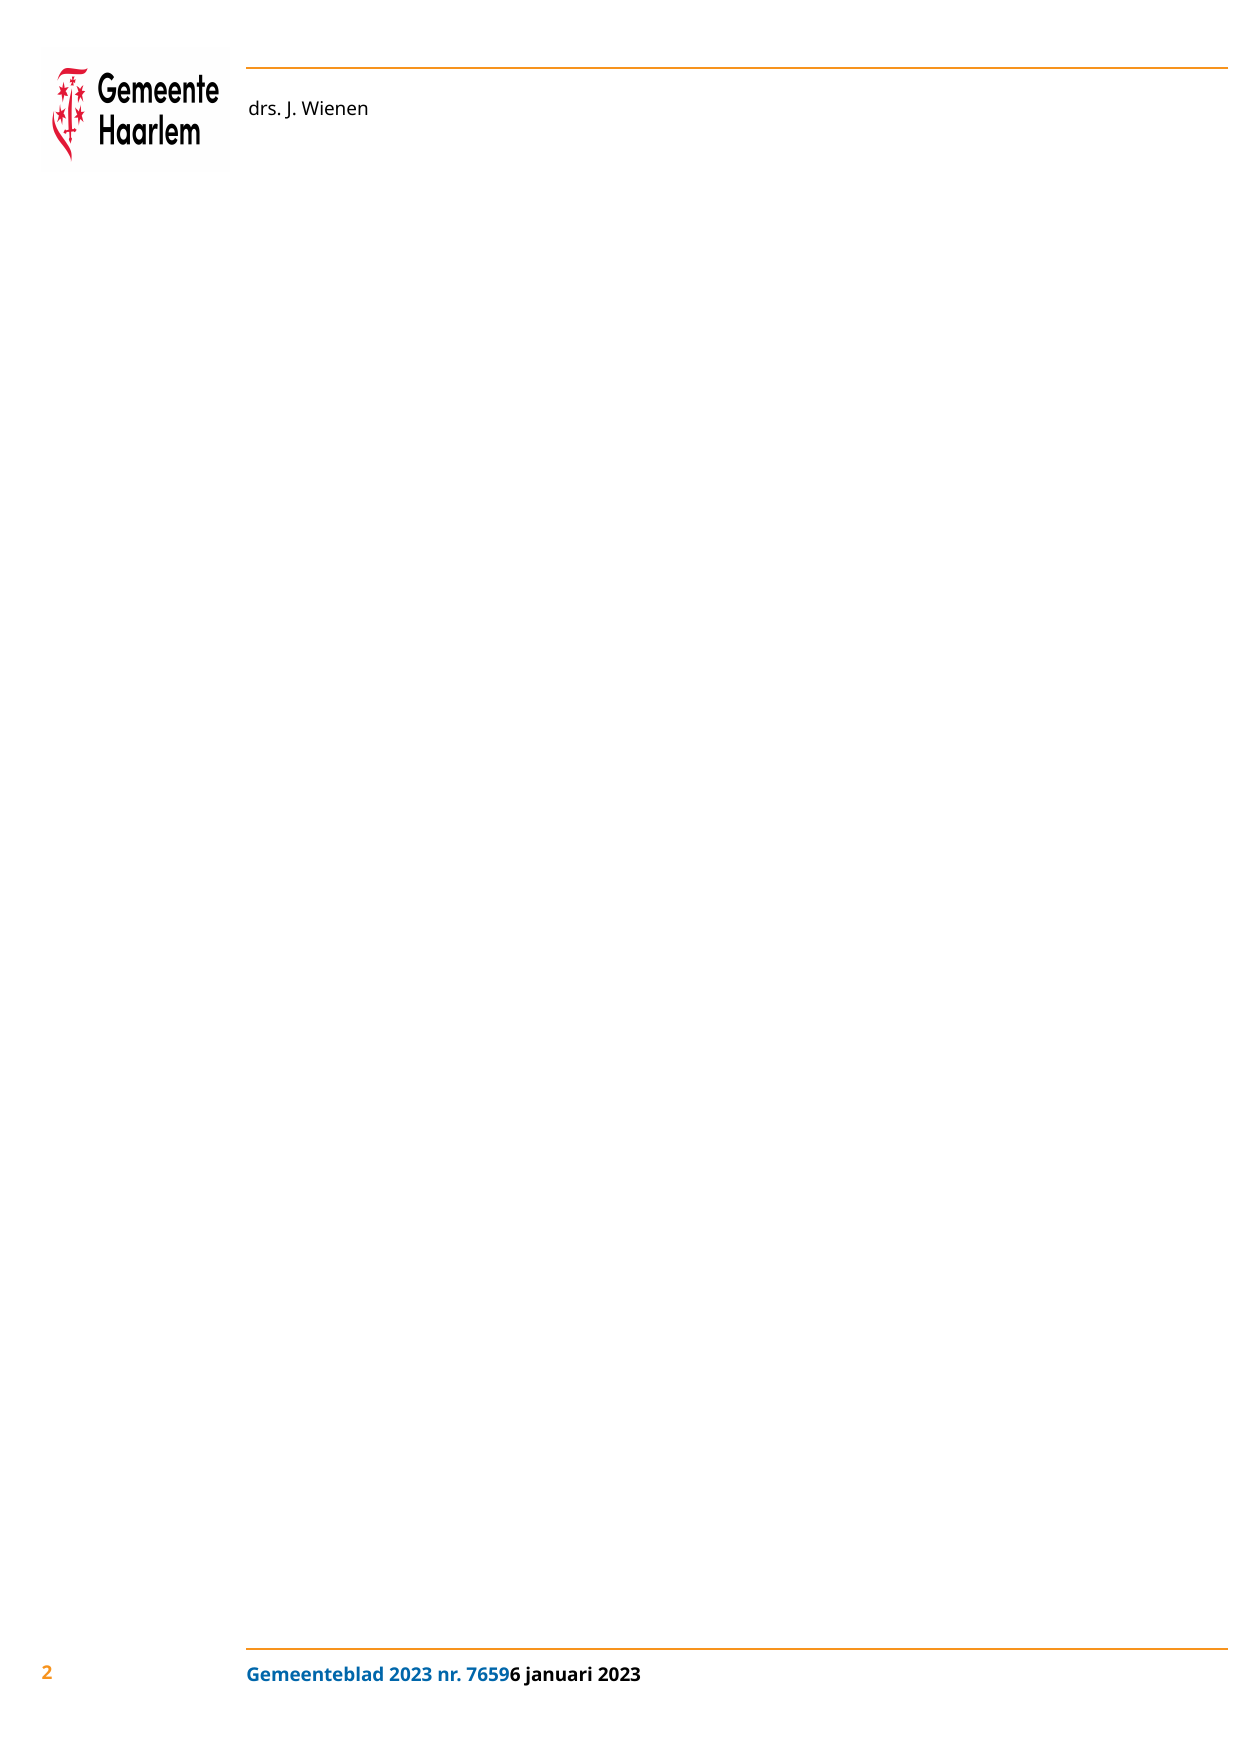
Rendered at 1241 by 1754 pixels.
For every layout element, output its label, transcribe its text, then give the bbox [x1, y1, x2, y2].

text drs. J. Wienen [248, 95, 1152, 121]
picture [41, 47, 231, 172]
